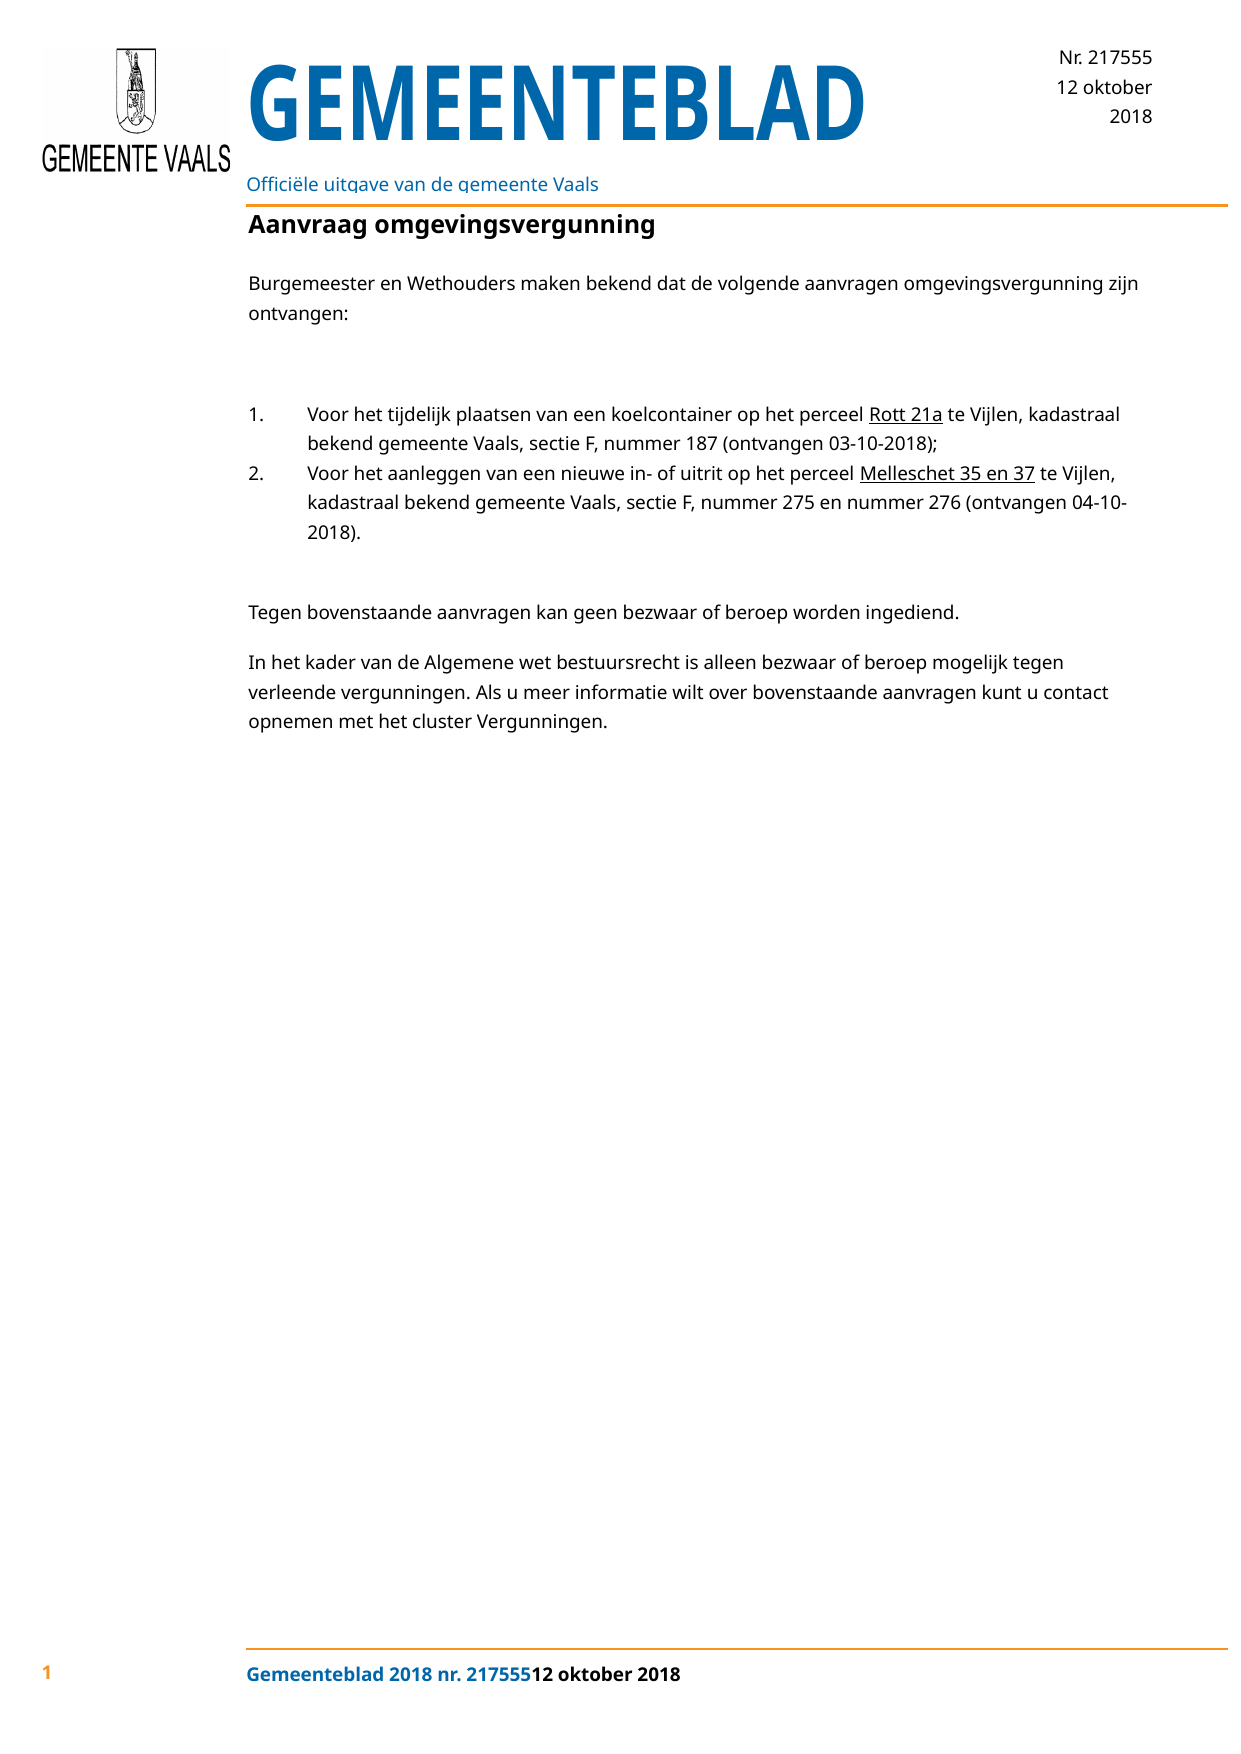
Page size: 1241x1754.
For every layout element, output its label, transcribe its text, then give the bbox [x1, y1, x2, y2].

picture [41, 47, 231, 172]
text In het kader van de Algemene wet bestuursrecht is alleen bezwaar of beroep mogelijk tegen verleende vergunningen. Als u meer informatie wilt over bovenstaande aanvragen kunt u contact opnemen met het cluster Vergunningen. [248, 649, 1152, 734]
text Burgemeester en Wethouders maken bekend dat de volgende aanvragen omgevingsvergunning zijn ontvangen: [248, 270, 1152, 326]
list Voor het tijdelijk plaatsen van een koelcontainer op het perceel Rott 21a te Vijlen, kadastraal bekend gemeente Vaals, sectie F, nummer 187 (ontvangen 03-10-2018); [248, 401, 1152, 456]
text Aanvraag omgevingsvergunning [248, 207, 1152, 241]
list Voor het aanleggen van een nieuwe in- of uitrit op het perceel Melleschet 35 en 37 te Vijlen, kadastraal bekend gemeente Vaals, sectie F, nummer 275 en nummer 276 (ontvangen 04-10-2018). [248, 460, 1152, 545]
text Tegen bovenstaande aanvragen kan geen bezwaar of beroep worden ingediend. [248, 599, 1152, 625]
